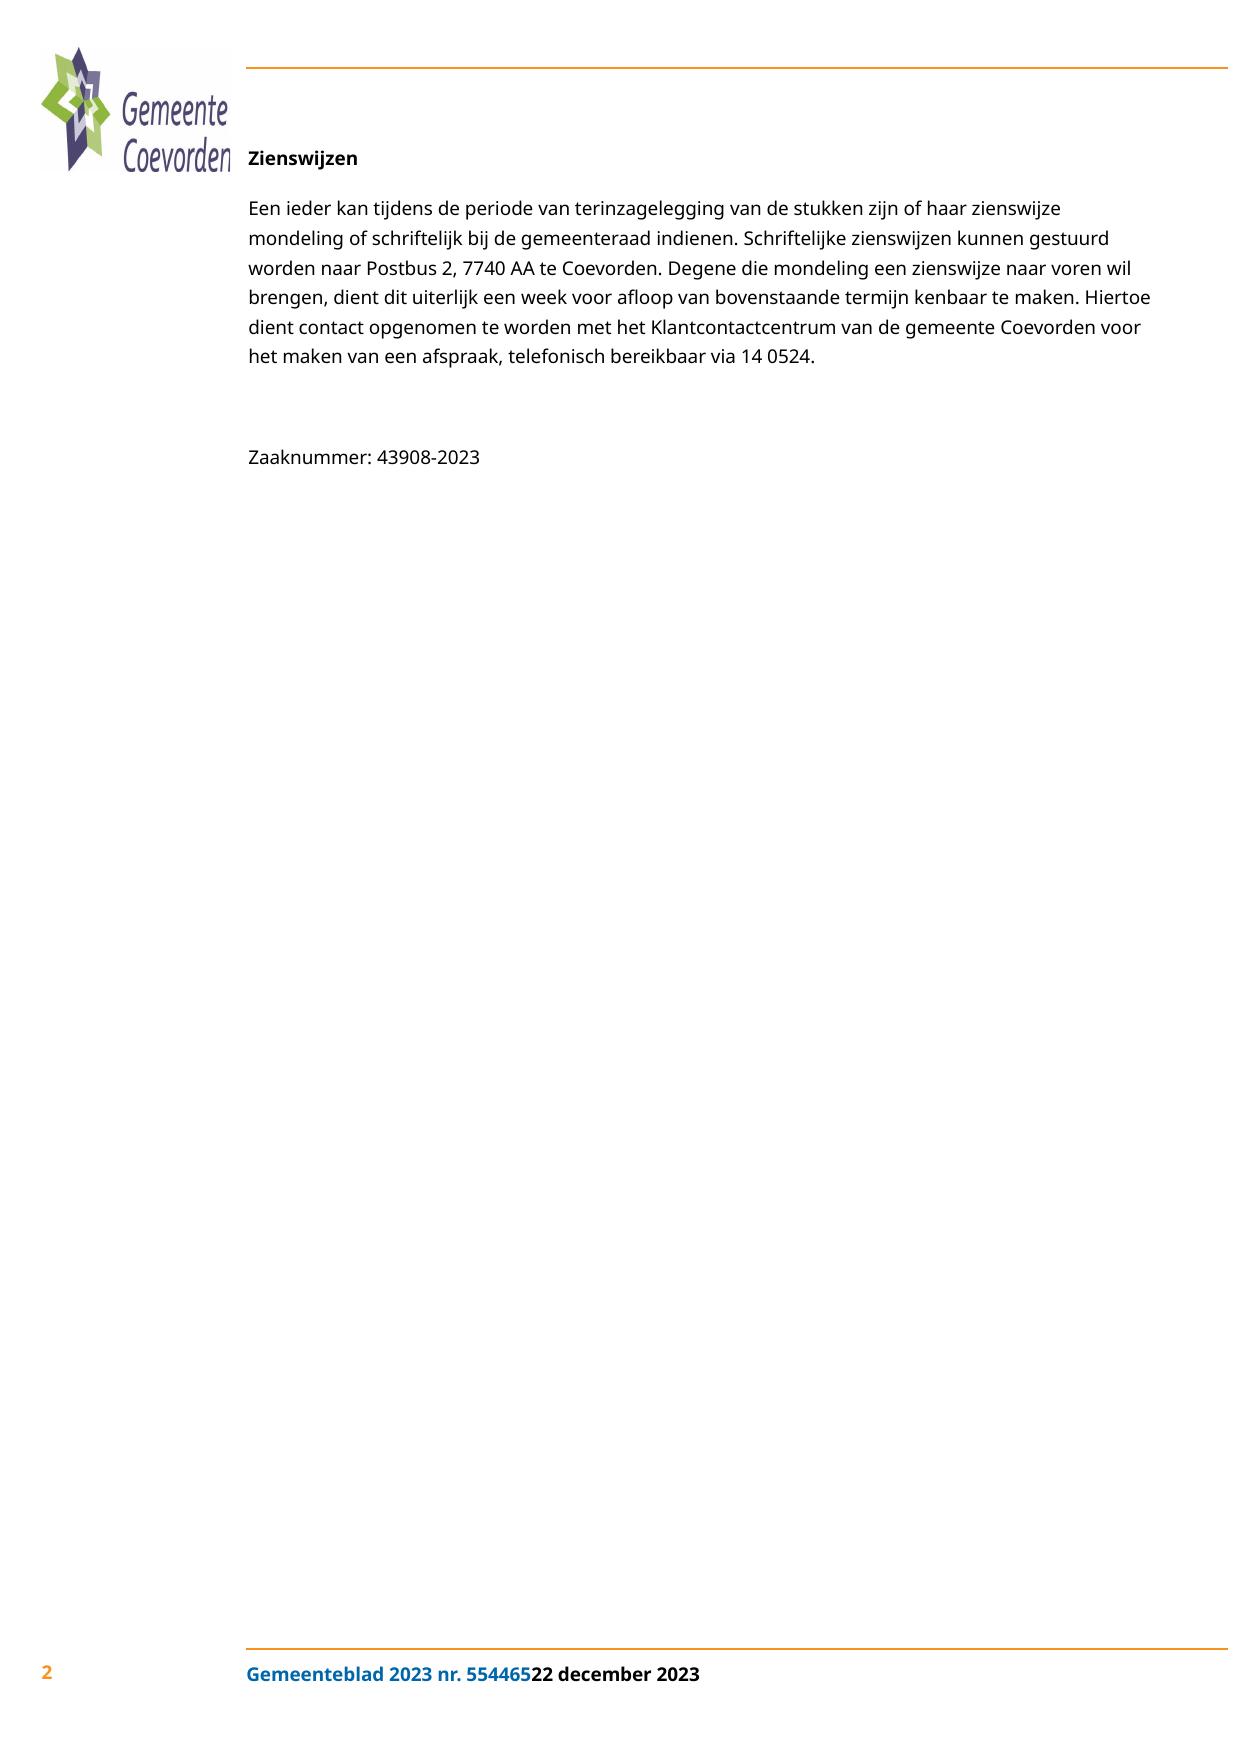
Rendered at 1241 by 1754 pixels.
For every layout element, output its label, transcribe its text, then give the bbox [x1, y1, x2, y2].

text Zaaknummer: 43908-2023 [248, 444, 1152, 470]
text Een ieder kan tijdens de periode van terinzagelegging van de stukken zijn of haar zienswijze mondeling of schriftelijk bij de gemeenteraad indienen. Schriftelijke zienswijzen kunnen gestuurd worden naar Postbus 2, 7740 AA te Coevorden. Degene die mondeling een zienswijze naar voren wil brengen, dient dit uiterlijk een week voor afloop van bovenstaande termijn kenbaar te maken. Hiertoe dient contact opgenomen te worden met het Klantcontactcentrum van de gemeente Coevorden voor het maken van een afspraak, telefonisch bereikbaar via 14 0524. [248, 196, 1152, 369]
picture [41, 47, 231, 172]
text Zienswijzen [248, 145, 1152, 171]
